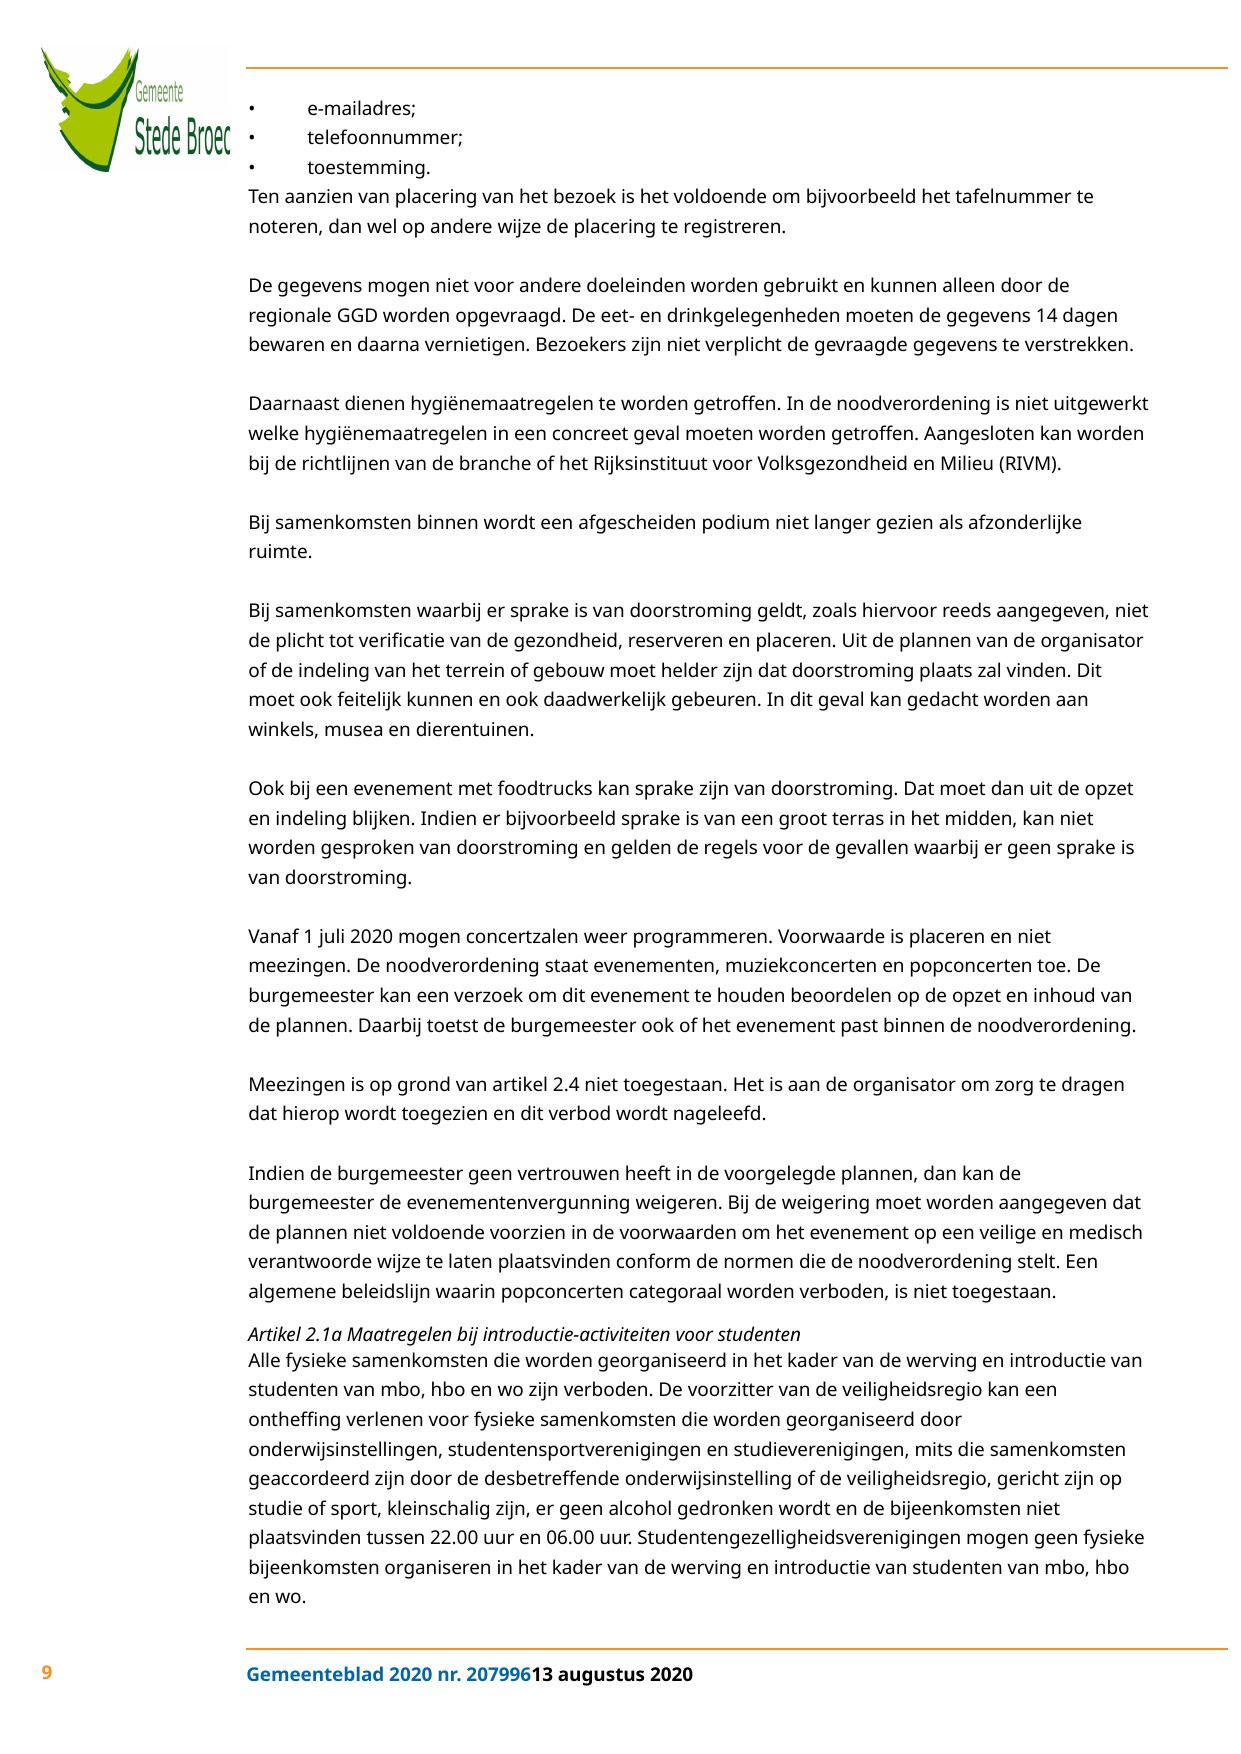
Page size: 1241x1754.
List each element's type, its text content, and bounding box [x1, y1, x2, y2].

text Ten aanzien van placering van het bezoek is het voldoende om bijvoorbeeld het tafelnummer te noteren, dan wel op andere wijze de placering te registreren. [248, 183, 1152, 239]
text Artikel 2.1a Maatregelen bij introductie-activiteiten voor studenten [248, 1321, 1152, 1347]
list telefoonnummer; [248, 124, 1152, 150]
text Indien de burgemeester geen vertrouwen heeft in de voorgelegde plannen, dan kan de burgemeester de evenementenvergunning weigeren. Bij de weigering moet worden aangegeven dat de plannen niet voldoende voorzien in de voorwaarden om het evenement op een veilige en medisch verantwoorde wijze te laten plaatsvinden conform de normen die de noodverordening stelt. Een algemene beleidslijn waarin popconcerten categoraal worden verboden, is niet toegestaan. [248, 1160, 1152, 1304]
list toestemming. [248, 154, 1152, 180]
picture [41, 47, 231, 172]
text Bij samenkomsten waarbij er sprake is van doorstroming geldt, zoals hiervoor reeds aangegeven, niet de plicht tot verificatie van de gezondheid, reserveren en placeren. Uit de plannen van de organisator of de indeling van het terrein of gebouw moet helder zijn dat doorstroming plaats zal vinden. Dit moet ook feitelijk kunnen en ook daadwerkelijk gebeuren. In dit geval kan gedacht worden aan winkels, musea en dierentuinen. [248, 598, 1152, 742]
list e-mailadres; [248, 95, 1152, 121]
text Ook bij een evenement met foodtrucks kan sprake zijn van doorstroming. Dat moet dan uit de opzet en indeling blijken. Indien er bijvoorbeeld sprake is van een groot terras in het midden, kan niet worden gesproken van doorstroming en gelden de regels voor de gevallen waarbij er geen sprake is van doorstroming. [248, 775, 1152, 890]
text Vanaf 1 juli 2020 mogen concertzalen weer programmeren. Voorwaarde is placeren en niet meezingen. De noodverordening staat evenementen, muziekconcerten en popconcerten toe. De burgemeester kan een verzoek om dit evenement te houden beoordelen op de opzet en inhoud van de plannen. Daarbij toetst de burgemeester ook of het evenement past binnen de noodverordening. [248, 923, 1152, 1038]
text Meezingen is op grond van artikel 2.4 niet toegestaan. Het is aan de organisator om zorg te dragen dat hierop wordt toegezien en dit verbod wordt nageleefd. [248, 1071, 1152, 1126]
text Alle fysieke samenkomsten die worden georganiseerd in het kader van de werving en introductie van studenten van mbo, hbo en wo zijn verboden. De voorzitter van de veiligheidsregio kan een ontheffing verlenen voor fysieke samenkomsten die worden georganiseerd door onderwijsinstellingen, studentensportverenigingen en studieverenigingen, mits die samenkomsten geaccordeerd zijn door de desbetreffende onderwijsinstelling of de veiligheidsregio, gericht zijn op studie of sport, kleinschalig zijn, er geen alcohol gedronken wordt en de bijeenkomsten niet plaatsvinden tussen 22.00 uur en 06.00 uur. Studentengezelligheidsverenigingen mogen geen fysieke bijeenkomsten organiseren in het kader van de werving en introductie van studenten van mbo, hbo en wo. [248, 1347, 1152, 1609]
text Daarnaast dienen hygiënemaatregelen te worden getroffen. In de noodverordening is niet uitgewerkt welke hygiënemaatregelen in een concreet geval moeten worden getroffen. Aangesloten kan worden bij de richtlijnen van de branche of het Rijksinstituut voor Volksgezondheid en Milieu (RIVM). [248, 391, 1152, 476]
text Bij samenkomsten binnen wordt een afgescheiden podium niet langer gezien als afzonderlijke ruimte. [248, 509, 1152, 564]
text De gegevens mogen niet voor andere doeleinden worden gebruikt en kunnen alleen door de regionale GGD worden opgevraagd. De eet- en drinkgelegenheden moeten de gegevens 14 dagen bewaren en daarna vernietigen. Bezoekers zijn niet verplicht de gevraagde gegevens te verstrekken. [248, 272, 1152, 357]
